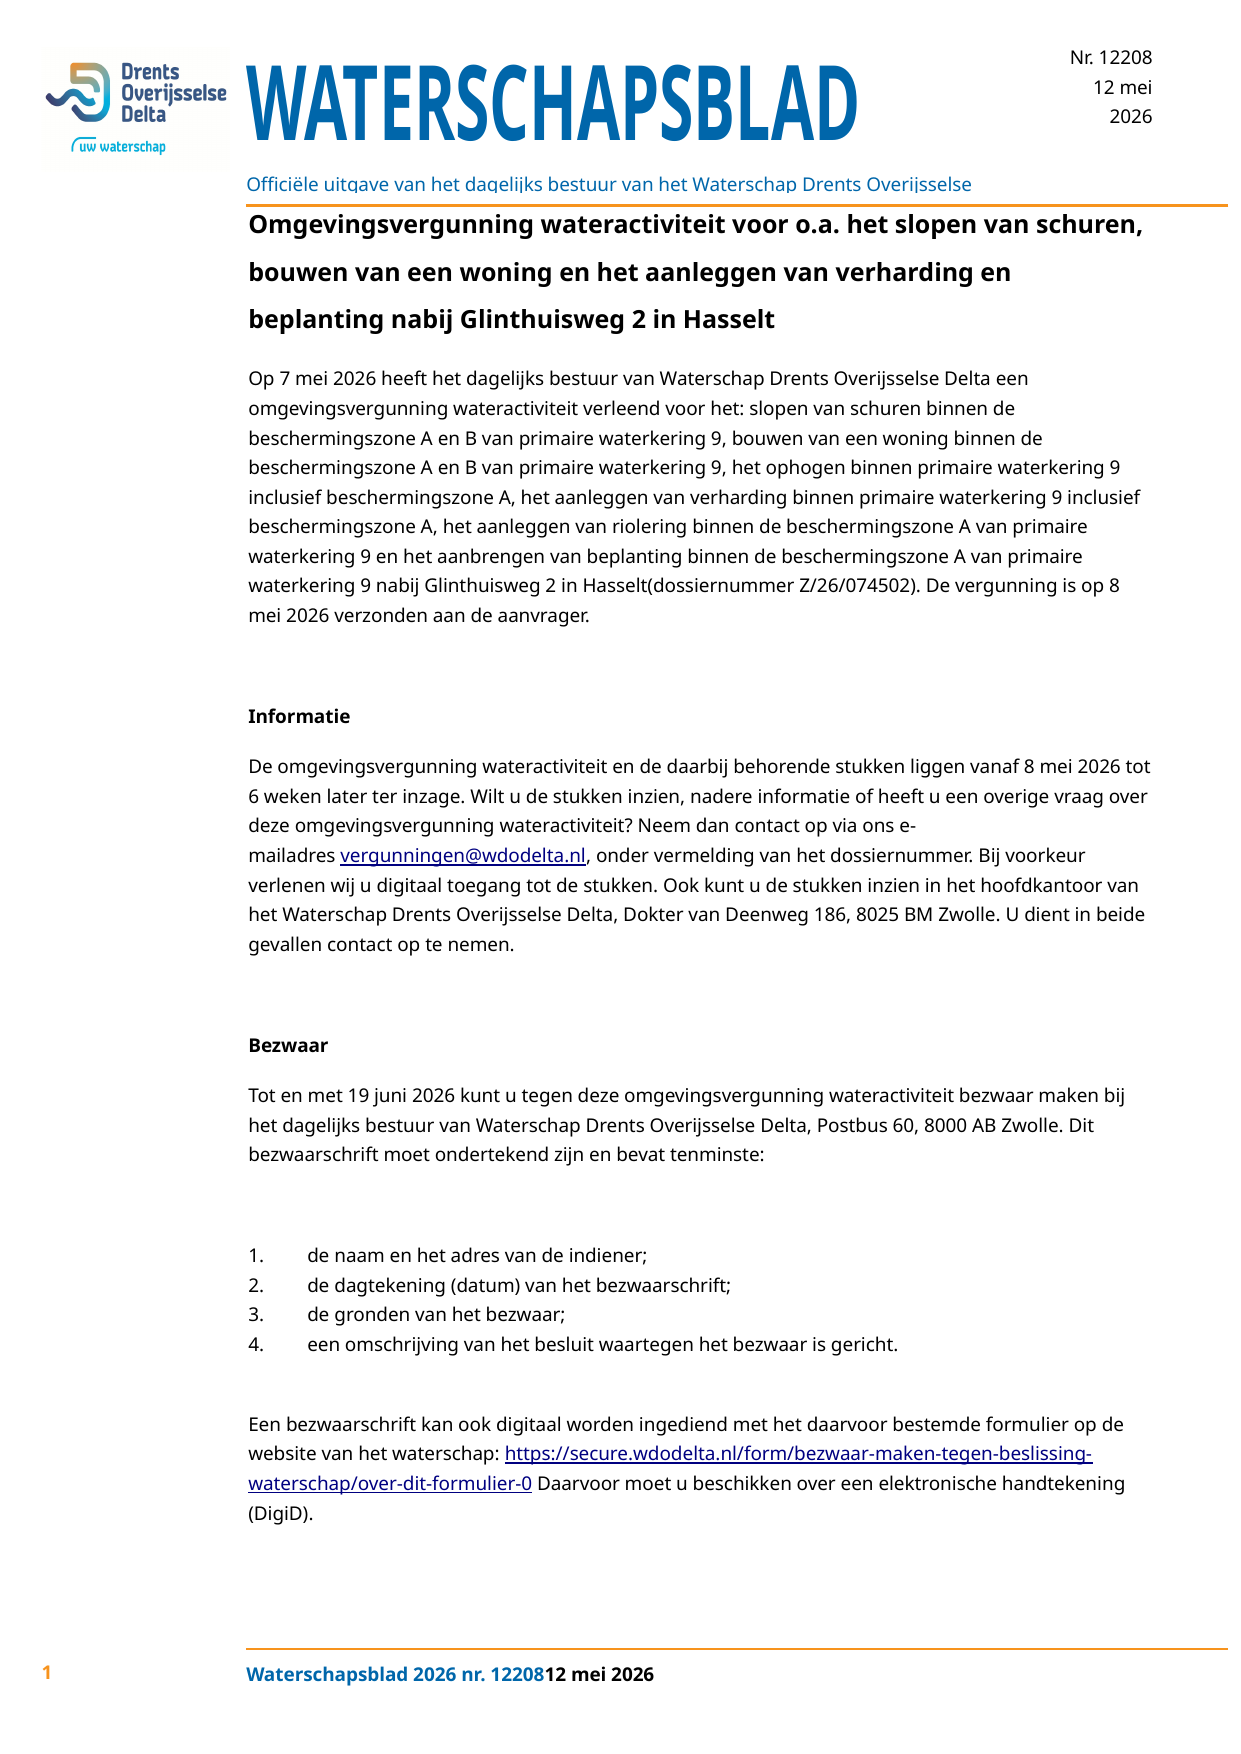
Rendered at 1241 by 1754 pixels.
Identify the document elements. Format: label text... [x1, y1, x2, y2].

list een omschrijving van het besluit waartegen het bezwaar is gericht. [248, 1331, 1152, 1357]
text Een bezwaarschrift kan ook digitaal worden ingediend met het daarvoor bestemde formulier op de website van het waterschap: https://secure.wdodelta.nl/form/bezwaar-maken-tegen-beslissing-waterschap/over-dit-formulier-0 Daarvoor moet u beschikken over een elektronische handtekening (DigiD). [248, 1411, 1152, 1525]
text Op 7 mei 2026 heeft het dagelijks bestuur van Waterschap Drents Overijsselse Delta een omgevingsvergunning wateractiviteit verleend voor het: slopen van schuren binnen de beschermingszone A en B van primaire waterkering 9, bouwen van een woning binnen de beschermingszone A en B van primaire waterkering 9, het ophogen binnen primaire waterkering 9 inclusief beschermingszone A, het aanleggen van verharding binnen primaire waterkering 9 inclusief beschermingszone A, het aanleggen van riolering binnen de beschermingszone A van primaire waterkering 9 en het aanbrengen van beplanting binnen de beschermingszone A van primaire waterkering 9 nabij Glinthuisweg 2 in Hasselt(dossiernummer Z/26/074502). De vergunning is op 8 mei 2026 verzonden aan de aanvrager. [248, 366, 1152, 628]
text Bezwaar [248, 1032, 1152, 1057]
list de gronden van het bezwaar; [248, 1301, 1152, 1327]
text Informatie [248, 703, 1152, 729]
list de dagtekening (datum) van het bezwaarschrift; [248, 1272, 1152, 1297]
list de naam en het adres van de indiener; [248, 1242, 1152, 1268]
picture [41, 47, 231, 172]
text De omgevingsvergunning wateractiviteit en de daarbij behorende stukken liggen vanaf 8 mei 2026 tot 6 weken later ter inzage. Wilt u de stukken inzien, nadere informatie of heeft u een overige vraag over deze omgevingsvergunning wateractiviteit? Neem dan contact op via ons e-mailadres vergunningen@wdodelta.nl, onder vermelding van het dossiernummer. Bij voorkeur verlenen wij u digitaal toegang tot de stukken. Ook kunt u de stukken inzien in het hoofdkantoor van het Waterschap Drents Overijsselse Delta, Dokter van Deenweg 186, 8025 BM Zwolle. U dient in beide gevallen contact op te nemen. [248, 753, 1152, 957]
text Tot en met 19 juni 2026 kunt u tegen deze omgevingsvergunning wateractiviteit bezwaar maken bij het dagelijks bestuur van Waterschap Drents Overijsselse Delta, Postbus 60, 8000 AB Zwolle. Dit bezwaarschrift moet ondertekend zijn en bevat tenminste: [248, 1082, 1152, 1167]
text Omgevingsvergunning wateractiviteit voor o.a. het slopen van schuren, bouwen van een woning en het aanleggen van verharding en beplanting nabij Glinthuisweg 2 in Hasselt [248, 207, 1152, 336]
